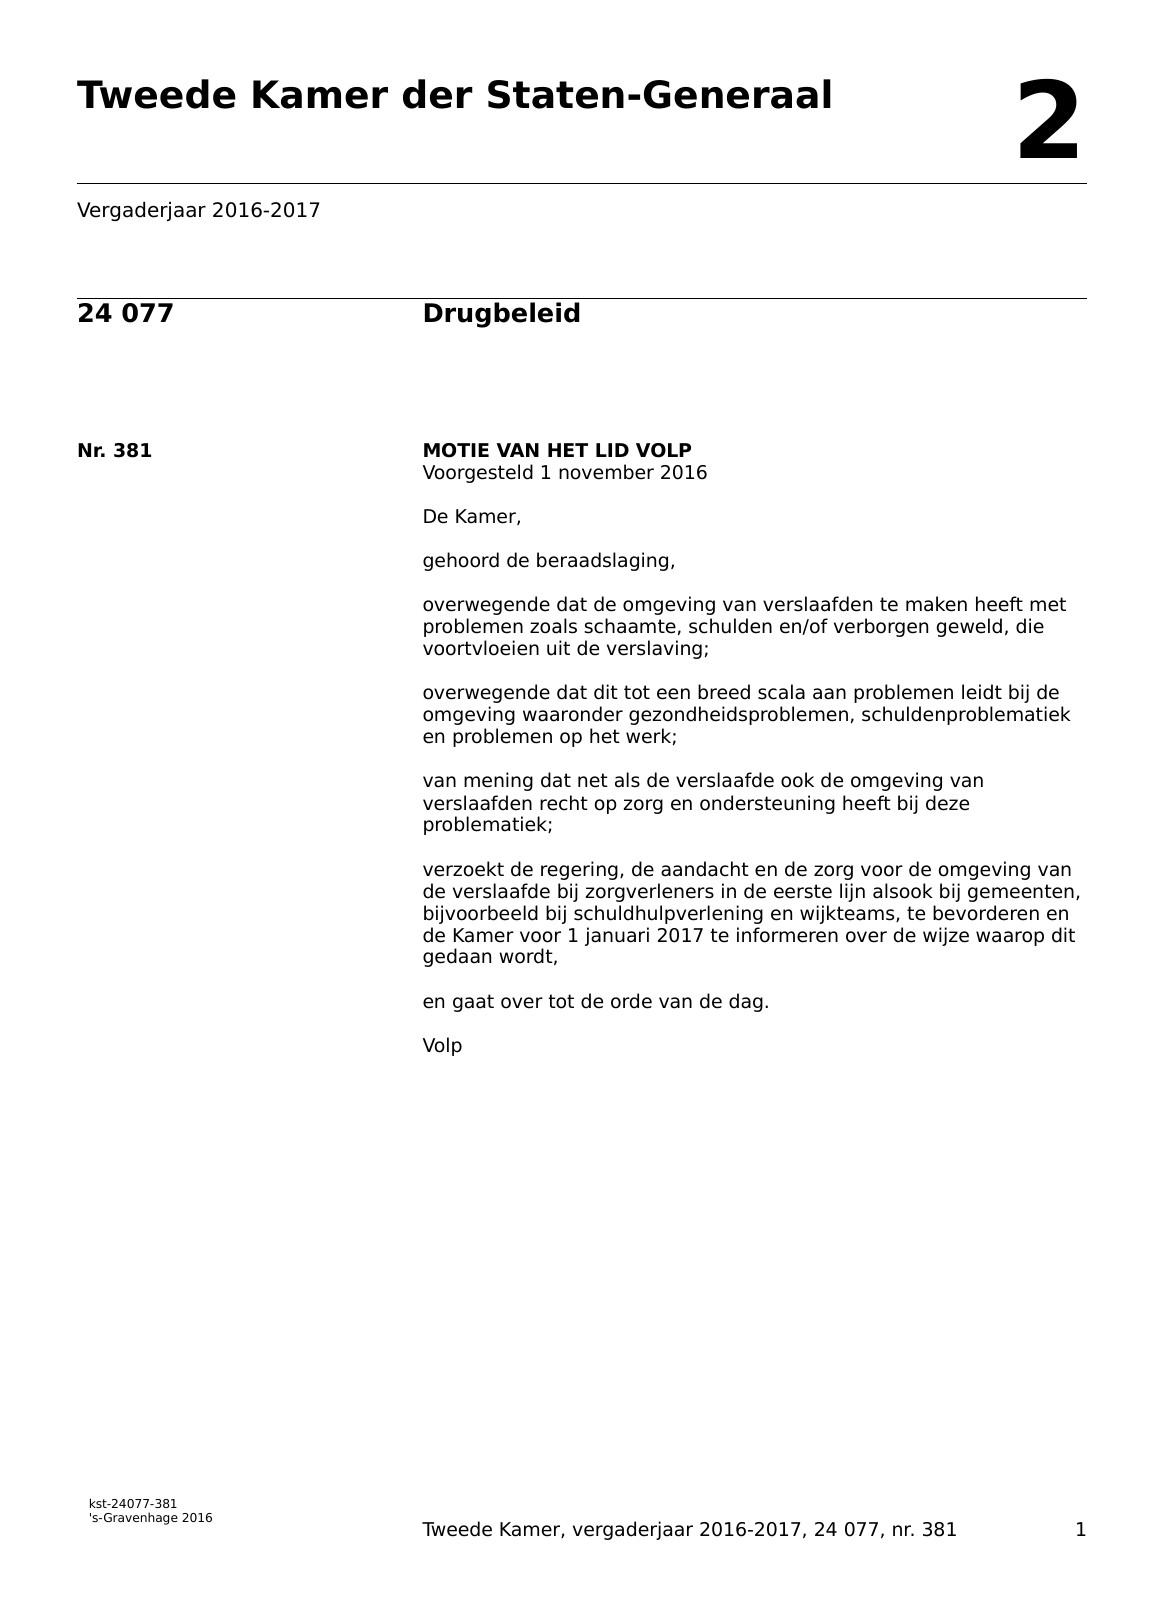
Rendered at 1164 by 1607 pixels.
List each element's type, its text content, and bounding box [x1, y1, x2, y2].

text van mening dat net als de verslaafde ook de omgeving van verslaafden recht op zorg en ondersteuning heeft bij deze problematiek; [422, 770, 1087, 836]
text verzoekt de regering, de aandacht en de zorg voor de omgeving van de verslaafde bij zorgverleners in de eerste lijn alsook bij gemeenten, bijvoorbeeld bij schuldhulpverlening en wijkteams, te bevorderen en de Kamer voor 1 januari 2017 te informeren over de wijze waarop dit gedaan wordt, [422, 858, 1087, 968]
text kst-24077-381 [88, 1497, 323, 1511]
table_header 2 [886, 59, 1087, 183]
text en gaat over tot de orde van de dag. [422, 991, 1087, 1013]
subtitle Nr. 381 MOTIE VAN HET LID VOLP [77, 440, 1087, 462]
table_cell Vergaderjaar 2016-2017 [77, 184, 1087, 298]
text Voorgesteld 1 november 2016 [422, 462, 1087, 484]
table_header Tweede Kamer der Staten-Generaal [77, 59, 886, 183]
text 's-Gravenhage 2016 [88, 1511, 323, 1525]
subtitle 24 077 Drugbeleid [77, 299, 1087, 329]
text De Kamer, [422, 506, 1087, 528]
text gehoord de beraadslaging, [422, 550, 1087, 572]
text Volp [422, 1035, 1087, 1057]
text overwegende dat dit tot een breed scala aan problemen leidt bij de omgeving waaronder gezondheidsproblemen, schuldenproblematiek en problemen op het werk; [422, 682, 1087, 748]
text overwegende dat de omgeving van verslaafden te maken heeft met problemen zoals schaamte, schulden en/of verborgen geweld, die voortvloeien uit de verslaving; [422, 594, 1087, 660]
